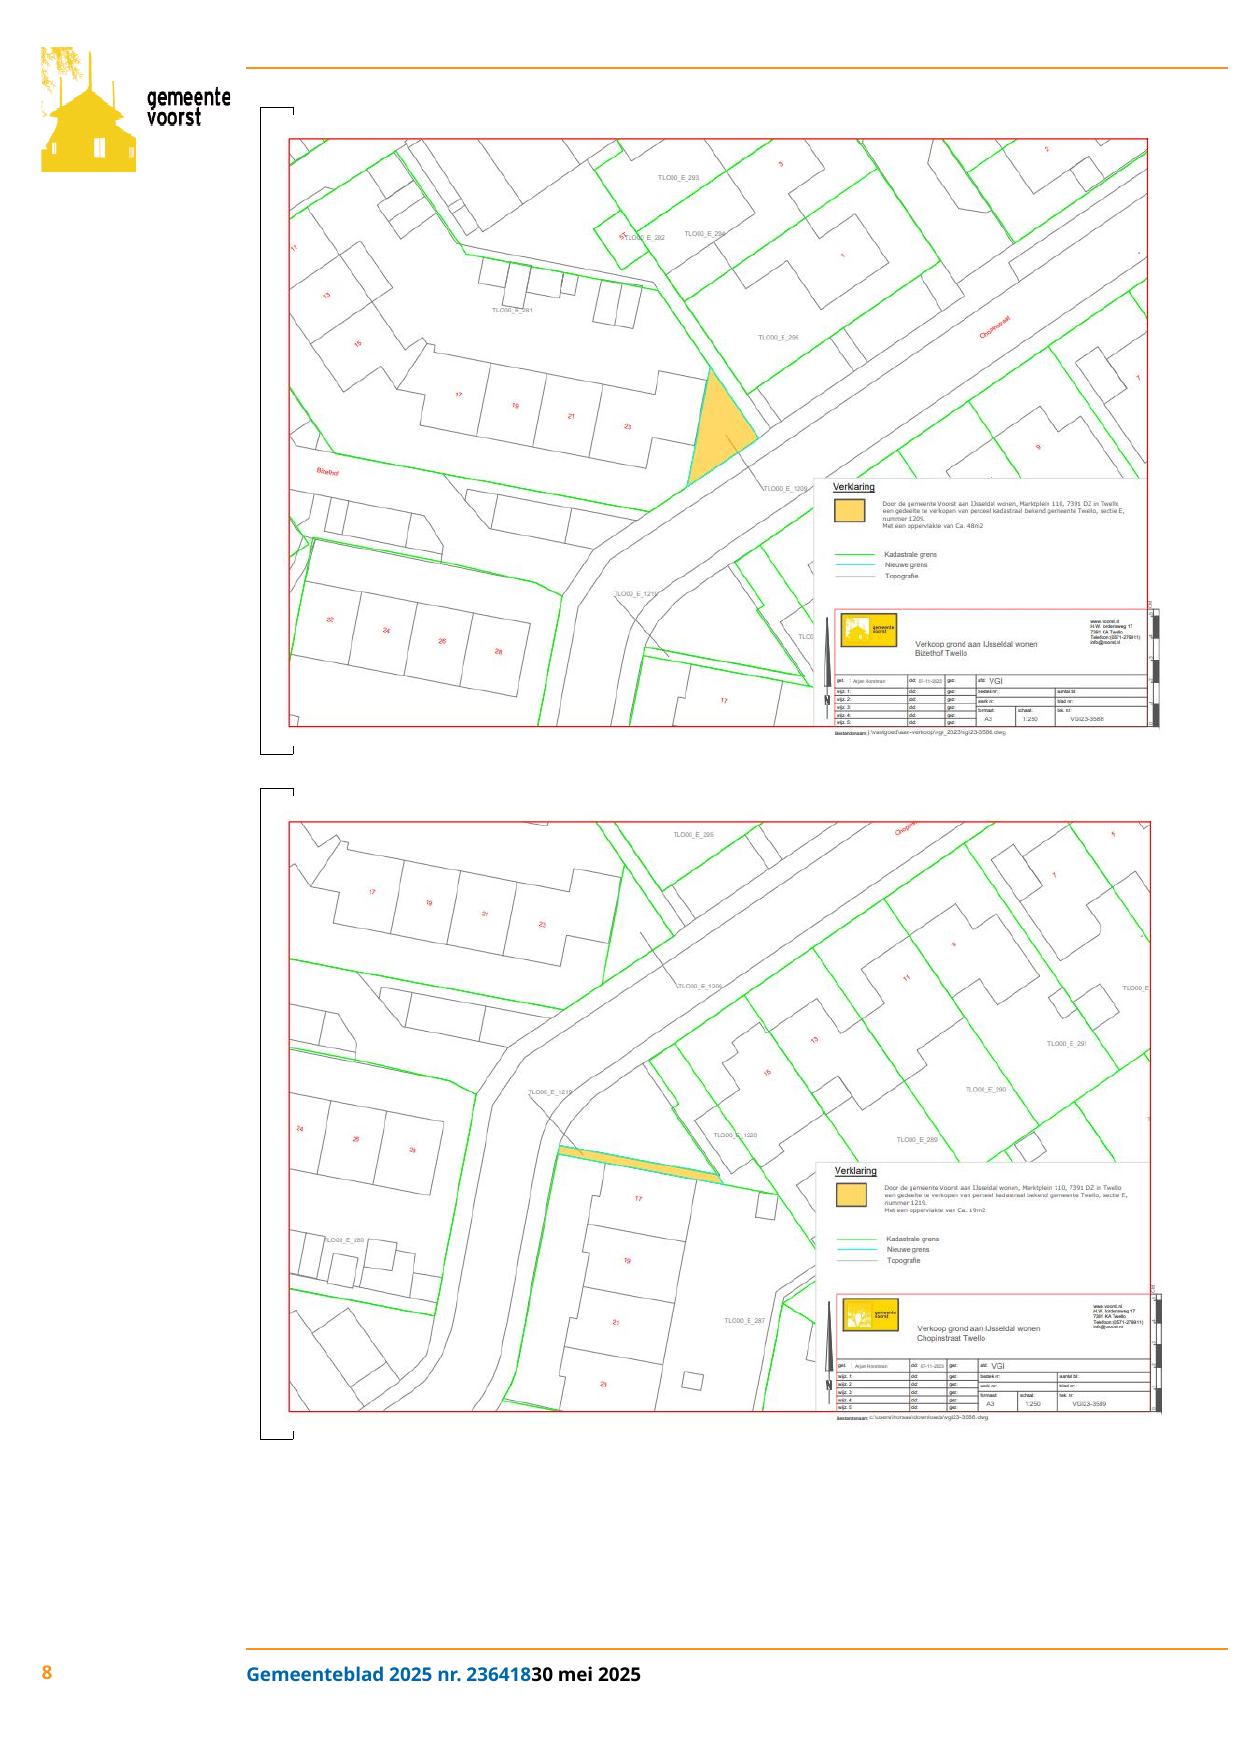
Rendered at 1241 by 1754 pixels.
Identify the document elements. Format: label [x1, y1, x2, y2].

picture [268, 796, 1173, 1431]
picture [41, 47, 231, 172]
picture [268, 115, 1173, 746]
